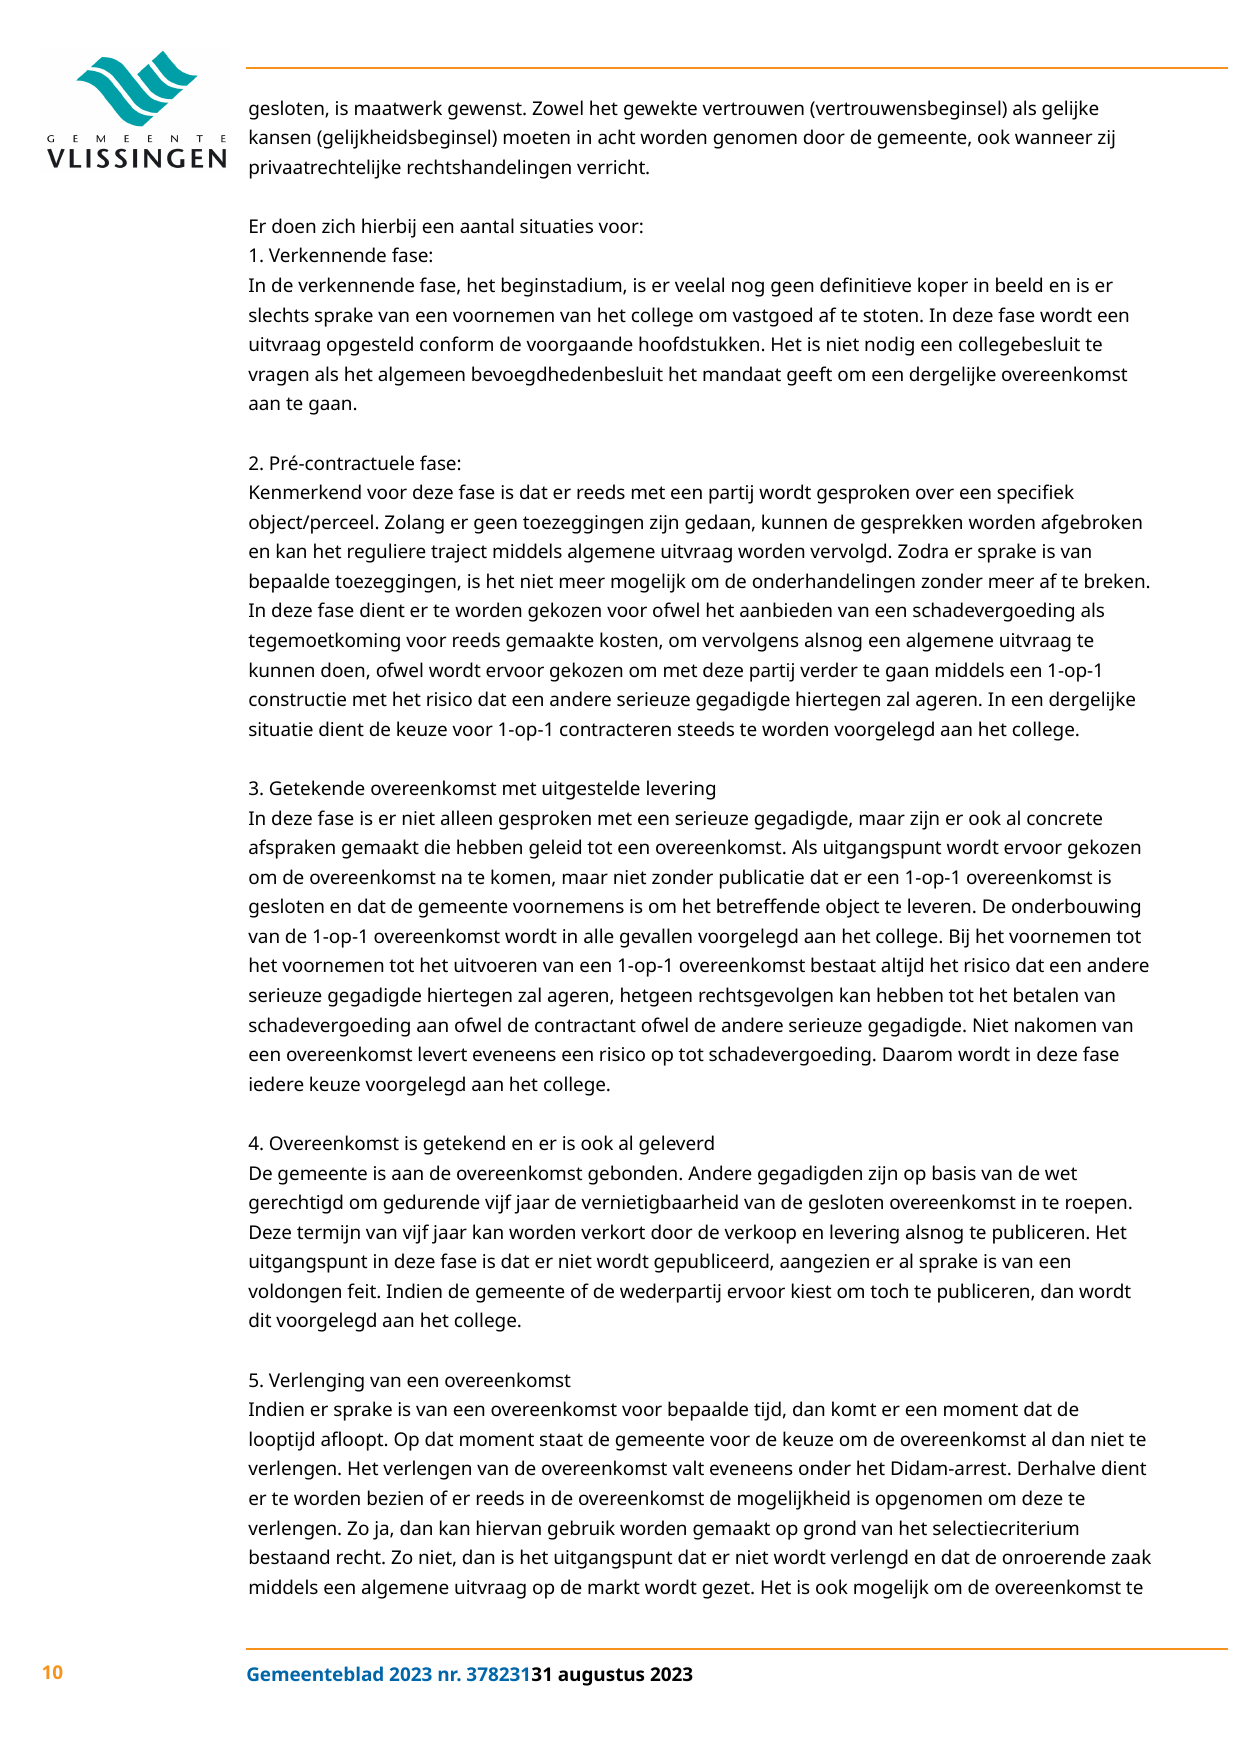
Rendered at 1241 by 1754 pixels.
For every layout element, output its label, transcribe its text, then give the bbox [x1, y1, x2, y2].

text In de verkennende fase, het beginstadium, is er veelal nog geen definitieve koper in beeld en is er slechts sprake van een voornemen van het college om vastgoed af te stoten. In deze fase wordt een uitvraag opgesteld conform de voorgaande hoofdstukken. Het is niet nodig een collegebesluit te vragen als het algemeen bevoegdhedenbesluit het mandaat geeft om een dergelijke overeenkomst aan te gaan. [248, 272, 1152, 416]
text Er doen zich hierbij een aantal situaties voor: [248, 213, 1152, 239]
text Kenmerkend voor deze fase is dat er reeds met een partij wordt gesproken over een specifiek object/perceel. Zolang er geen toezeggingen zijn gedaan, kunnen de gesprekken worden afgebroken en kan het reguliere traject middels algemene uitvraag worden vervolgd. Zodra er sprake is van bepaalde toezeggingen, is het niet meer mogelijk om de onderhandelingen zonder meer af te breken. In deze fase dient er te worden gekozen voor ofwel het aanbieden van een schadevergoeding als tegemoetkoming voor reeds gemaakte kosten, om vervolgens alsnog een algemene uitvraag te kunnen doen, ofwel wordt ervoor gekozen om met deze partij verder te gaan middels een 1-op-1 constructie met het risico dat een andere serieuze gegadigde hiertegen zal ageren. In een dergelijke situatie dient de keuze voor 1-op-1 contracteren steeds te worden voorgelegd aan het college. [248, 479, 1152, 742]
text In deze fase is er niet alleen gesproken met een serieuze gegadigde, maar zijn er ook al concrete afspraken gemaakt die hebben geleid tot een overeenkomst. Als uitgangspunt wordt ervoor gekozen om de overeenkomst na te komen, maar niet zonder publicatie dat er een 1-op-1 overeenkomst is gesloten en dat de gemeente voornemens is om het betreffende object te leveren. De onderbouwing van de 1-op-1 overeenkomst wordt in alle gevallen voorgelegd aan het college. Bij het voornemen tot het voornemen tot het uitvoeren van een 1-op-1 overeenkomst bestaat altijd het risico dat een andere serieuze gegadigde hiertegen zal ageren, hetgeen rechtsgevolgen kan hebben tot het betalen van schadevergoeding aan ofwel de contractant ofwel de andere serieuze gegadigde. Niet nakomen van een overeenkomst levert eveneens een risico op tot schadevergoeding. Daarom wordt in deze fase iedere keuze voorgelegd aan het college. [248, 805, 1152, 1097]
text Indien er sprake is van een overeenkomst voor bepaalde tijd, dan komt er een moment dat de looptijd afloopt. Op dat moment staat de gemeente voor de keuze om de overeenkomst al dan niet te verlengen. Het verlengen van de overeenkomst valt eveneens onder het Didam-arrest. Derhalve dient er te worden bezien of er reeds in de overeenkomst de mogelijkheid is opgenomen om deze te verlengen. Zo ja, dan kan hiervan gebruik worden gemaakt op grond van het selectiecriterium bestaand recht. Zo niet, dan is het uitgangspunt dat er niet wordt verlengd en dat de onroerende zaak middels een algemene uitvraag op de markt wordt gezet. Het is ook mogelijk om de overeenkomst te [248, 1396, 1152, 1600]
text 3. Getekende overeenkomst met uitgestelde levering [248, 775, 1152, 801]
picture [41, 47, 231, 172]
text 4. Overeenkomst is getekend en er is ook al geleverd [248, 1130, 1152, 1156]
text 1. Verkennende fase: [248, 243, 1152, 268]
text gesloten, is maatwerk gewenst. Zowel het gewekte vertrouwen (vertrouwensbeginsel) als gelijke kansen (gelijkheidsbeginsel) moeten in acht worden genomen door de gemeente, ook wanneer zij privaatrechtelijke rechtshandelingen verricht. [248, 95, 1152, 180]
text 2. Pré-contractuele fase: [248, 450, 1152, 476]
text De gemeente is aan de overeenkomst gebonden. Andere gegadigden zijn op basis van de wet gerechtigd om gedurende vijf jaar de vernietigbaarheid van de gesloten overeenkomst in te roepen. Deze termijn van vijf jaar kan worden verkort door de verkoop en levering alsnog te publiceren. Het uitgangspunt in deze fase is dat er niet wordt gepubliceerd, aangezien er al sprake is van een voldongen feit. Indien de gemeente of de wederpartij ervoor kiest om toch te publiceren, dan wordt dit voorgelegd aan het college. [248, 1160, 1152, 1333]
text 5. Verlenging van een overeenkomst [248, 1367, 1152, 1393]
